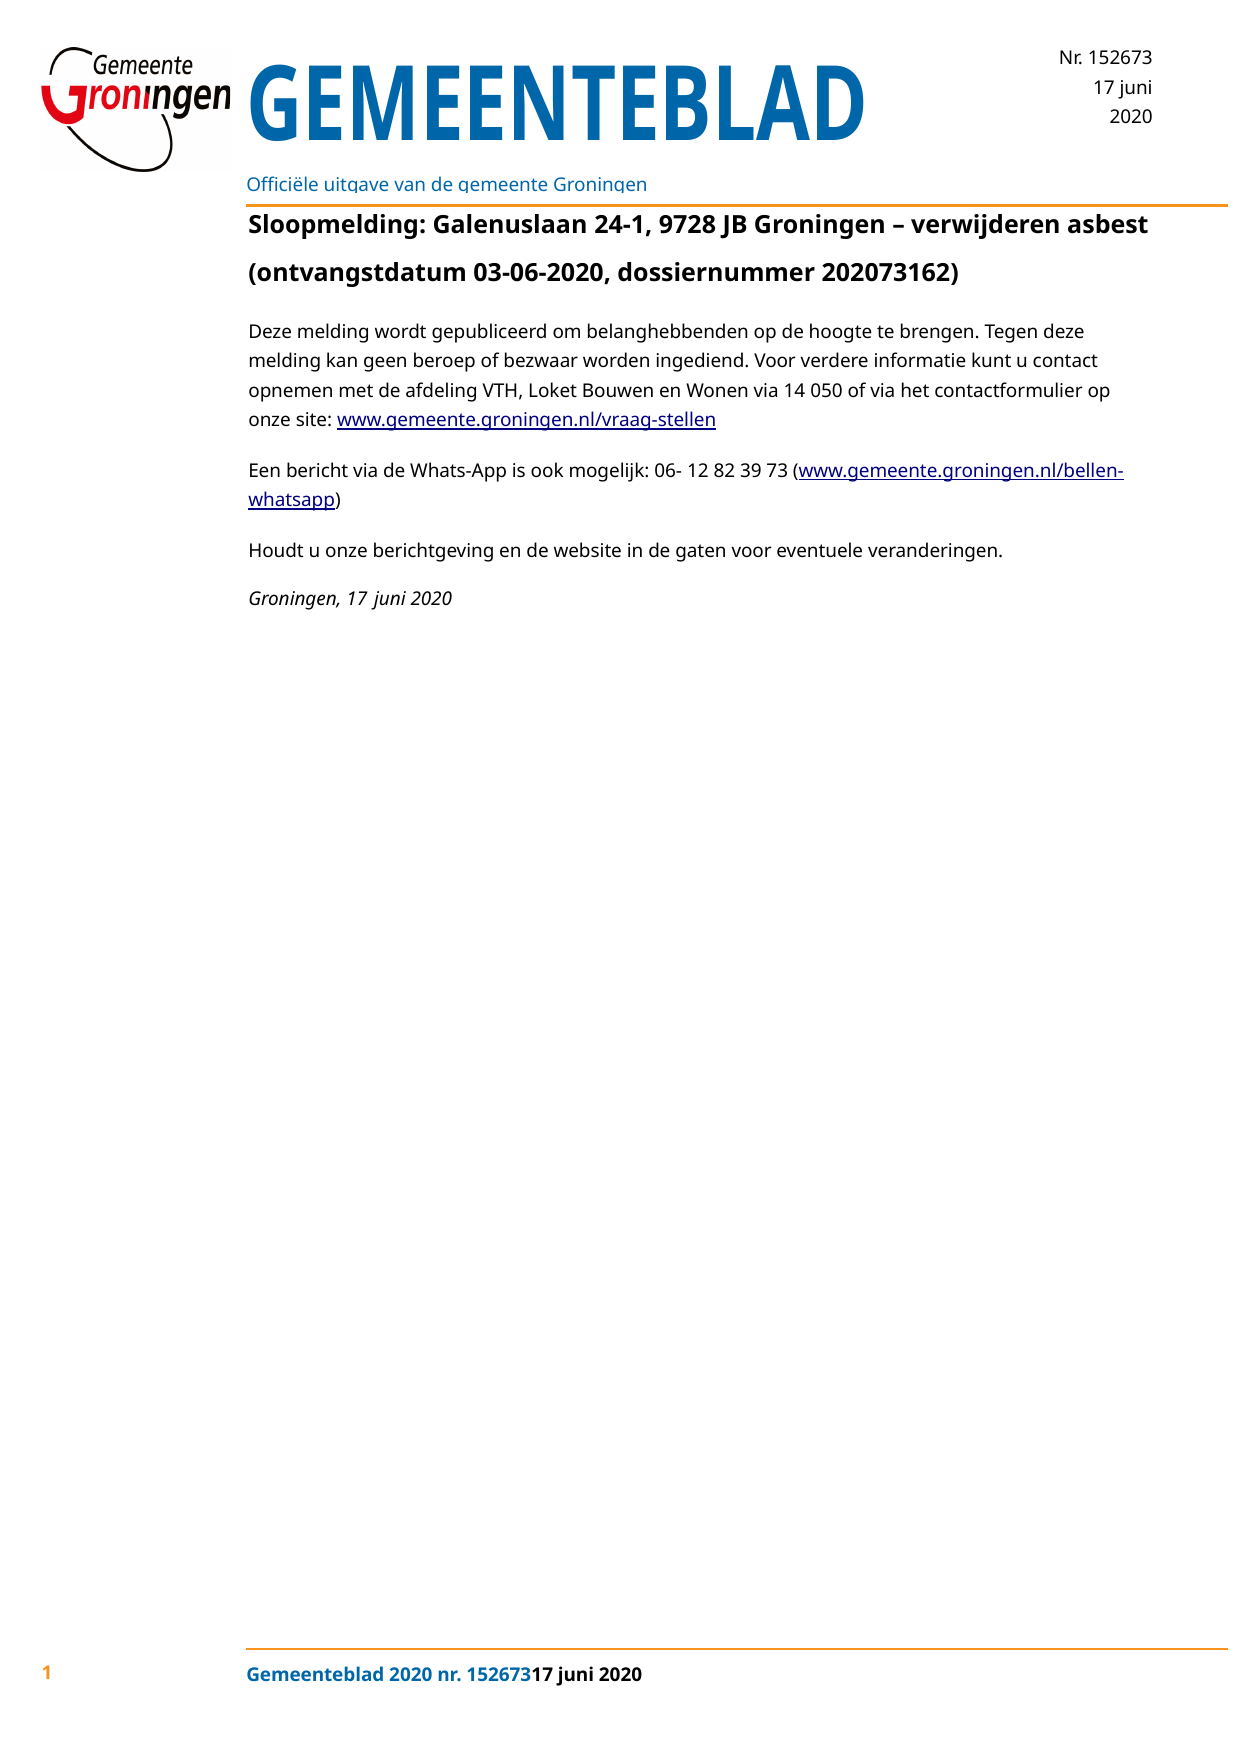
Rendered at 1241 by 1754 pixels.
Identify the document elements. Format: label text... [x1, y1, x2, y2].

text Sloopmelding: Galenuslaan 24-1, 9728 JB Groningen – verwijderen asbest (ontvangstdatum 03-06-2020, dossiernummer 202073162) [248, 207, 1152, 288]
text Groningen, 17 juni 2020 [248, 585, 1152, 611]
text Houdt u onze berichtgeving en de website in de gaten voor eventuele veranderingen. [248, 537, 1152, 563]
text Deze melding wordt gepubliceerd om belanghebbenden op de hoogte te brengen. Tegen deze melding kan geen beroep of bezwaar worden ingediend. Voor verdere informatie kunt u contact opnemen met de afdeling VTH, Loket Bouwen en Wonen via 14 050 of via het contactformulier op onze site: www.gemeente.groningen.nl/vraag-stellen [248, 318, 1152, 432]
picture [41, 47, 231, 172]
text Een bericht via de Whats-App is ook mogelijk: 06- 12 82 39 73 (www.gemeente.groningen.nl/bellen-whatsapp) [248, 457, 1152, 512]
